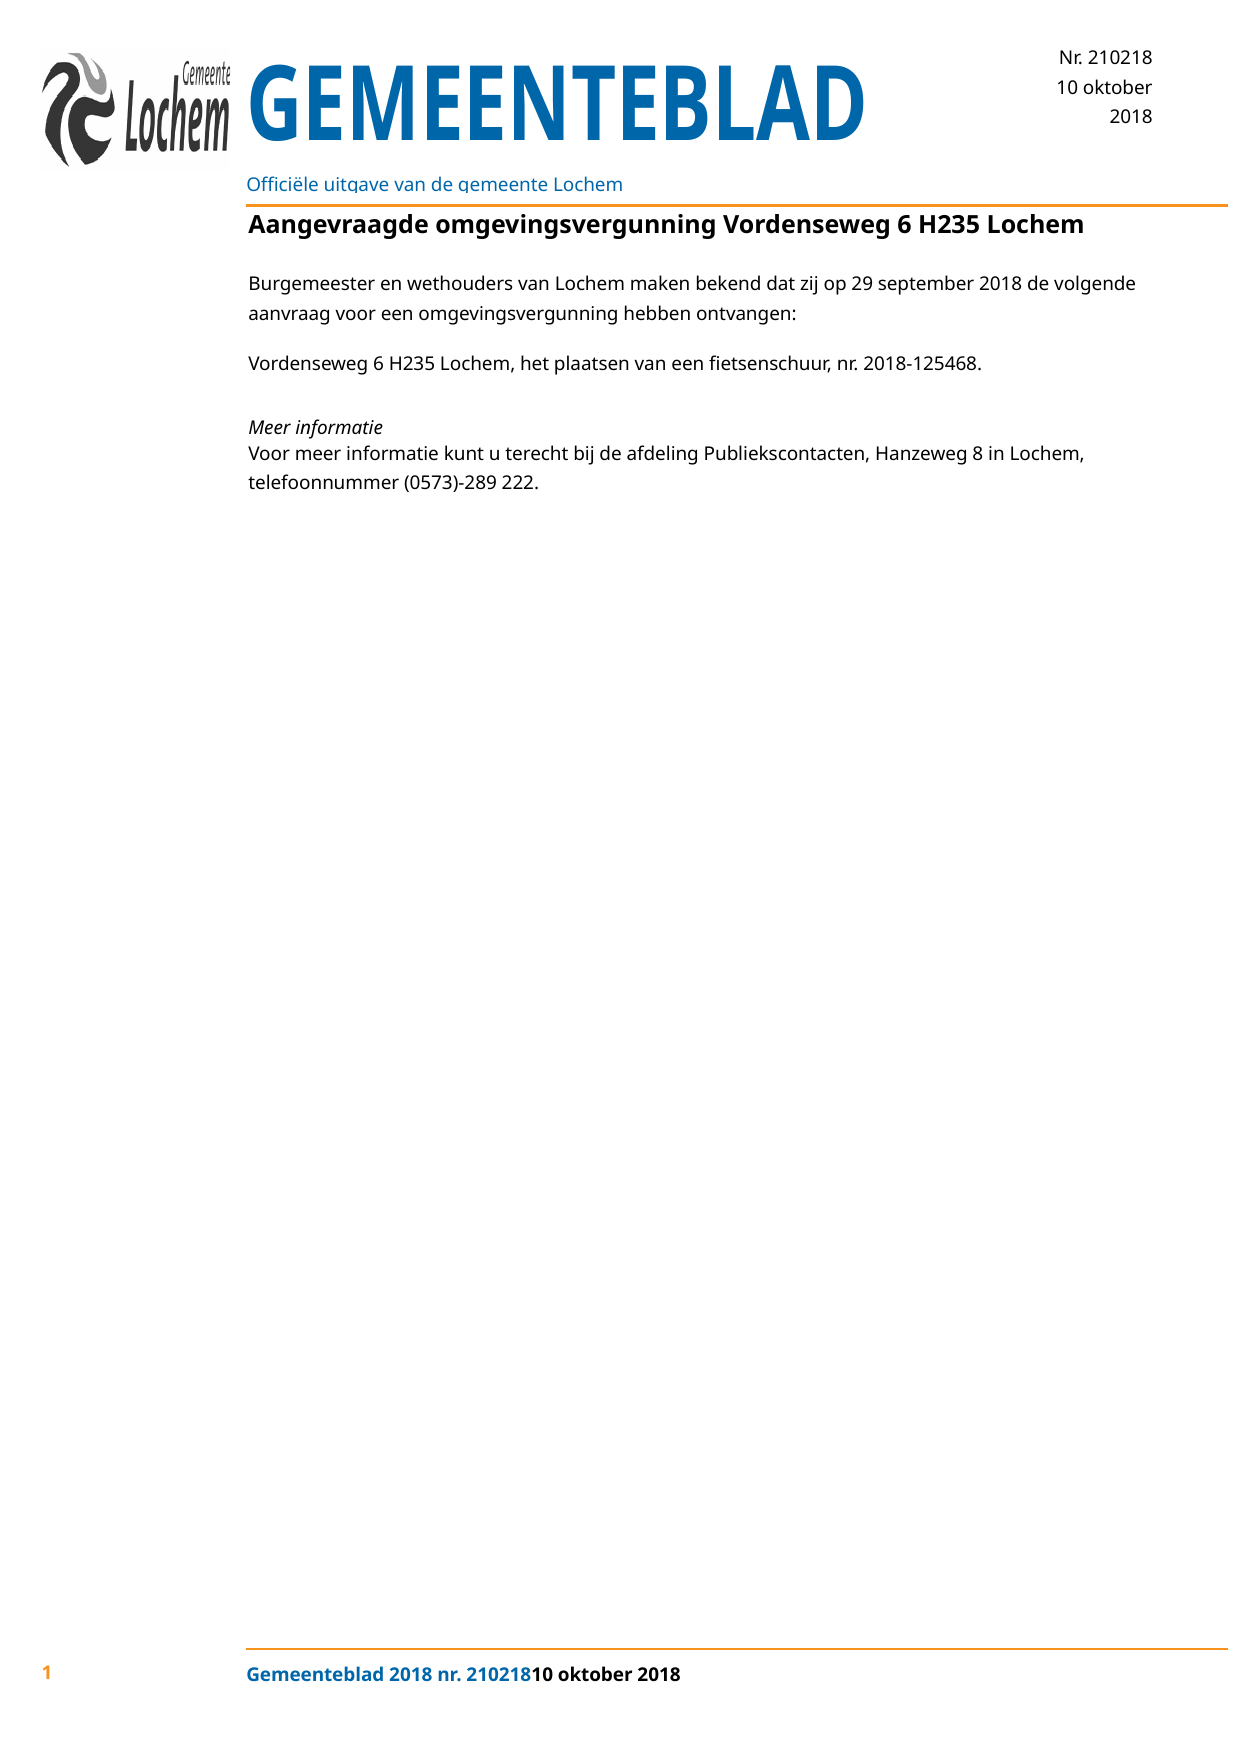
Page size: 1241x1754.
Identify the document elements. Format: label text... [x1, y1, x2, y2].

text Voor meer informatie kunt u terecht bij de afdeling Publiekscontacten, Hanzeweg 8 in Lochem, telefoonnummer (0573)-289 222. [248, 440, 1152, 495]
text Aangevraagde omgevingsvergunning Vordenseweg 6 H235 Lochem [248, 207, 1152, 241]
text Burgemeester en wethouders van Lochem maken bekend dat zij op 29 september 2018 de volgende aanvraag voor een omgevingsvergunning hebben ontvangen: [248, 270, 1152, 326]
picture [41, 47, 231, 172]
text Vordenseweg 6 H235 Lochem, het plaatsen van een fietsenschuur, nr. 2018-125468. [248, 350, 1152, 376]
text Meer informatie [248, 414, 1152, 440]
